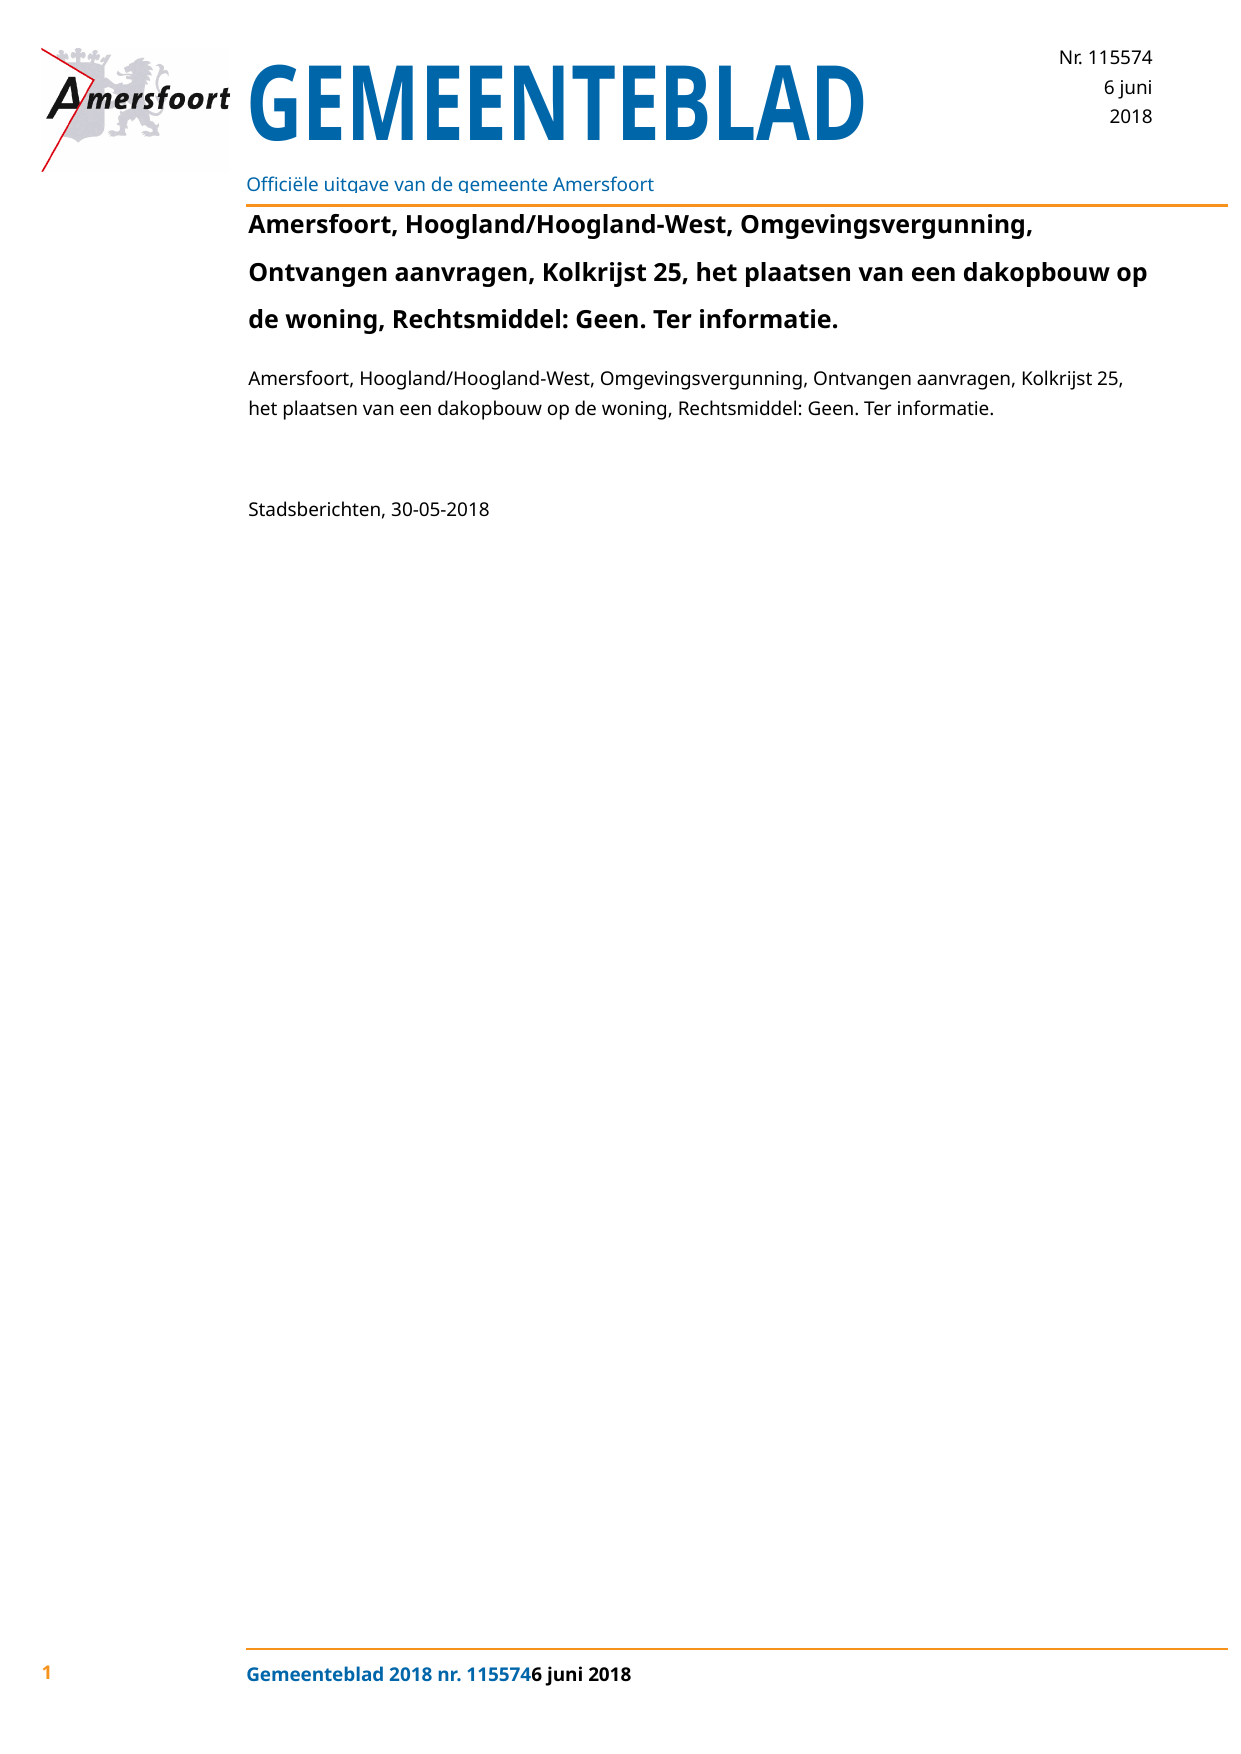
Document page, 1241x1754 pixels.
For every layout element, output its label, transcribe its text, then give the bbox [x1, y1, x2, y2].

picture [41, 47, 231, 172]
text Amersfoort, Hoogland/Hoogland-West, Omgevingsvergunning, Ontvangen aanvragen, Kolkrijst 25, het plaatsen van een dakopbouw op de woning, Rechtsmiddel: Geen. Ter informatie. [248, 366, 1152, 421]
text Stadsberichten, 30-05-2018 [248, 496, 1152, 522]
text Amersfoort, Hoogland/Hoogland-West, Omgevingsvergunning, Ontvangen aanvragen, Kolkrijst 25, het plaatsen van een dakopbouw op de woning, Rechtsmiddel: Geen. Ter informatie. [248, 207, 1152, 336]
